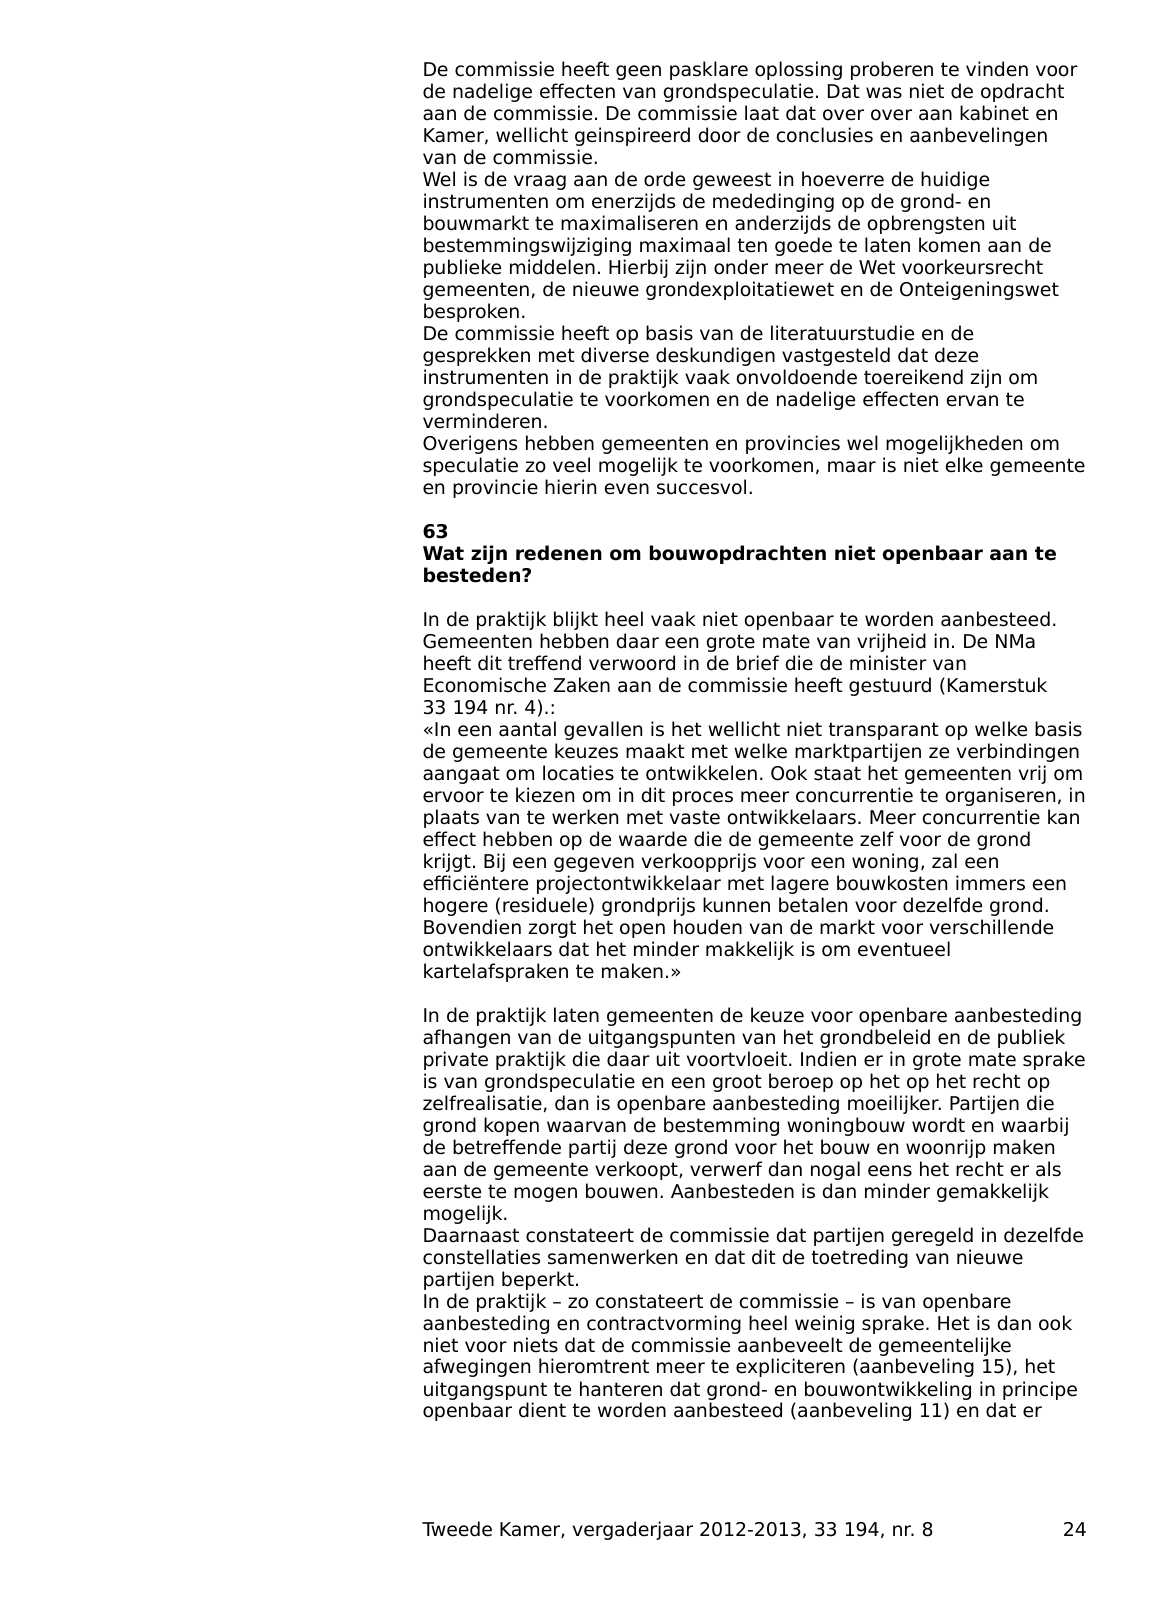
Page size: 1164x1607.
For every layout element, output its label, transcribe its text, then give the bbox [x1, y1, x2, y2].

text 63 [422, 521, 1087, 543]
text In de praktijk laten gemeenten de keuze voor openbare aanbesteding afhangen van de uitgangspunten van het grondbeleid en de publiek private praktijk die daar uit voortvloeit. Indien er in grote mate sprake is van grondspeculatie en een groot beroep op het op het recht op zelfrealisatie, dan is openbare aanbesteding moeilijker. Partijen die grond kopen waarvan de bestemming woningbouw wordt en waarbij de betreffende partij deze grond voor het bouw en woonrijp maken aan de gemeente verkoopt, verwerf dan nogal eens het recht er als eerste te mogen bouwen. Aanbesteden is dan minder gemakkelijk mogelijk. [422, 1005, 1087, 1224]
text Wel is de vraag aan de orde geweest in hoeverre de huidige instrumenten om enerzijds de mededinging op de grond- en bouwmarkt te maximaliseren en anderzijds de opbrengsten uit bestemmingswijziging maximaal ten goede te laten komen aan de publieke middelen. Hierbij zijn onder meer de Wet voorkeursrecht gemeenten, de nieuwe grondexploitatiewet en de Onteigeningswet besproken. [422, 169, 1087, 323]
text De commissie heeft op basis van de literatuurstudie en de gesprekken met diverse deskundigen vastgesteld dat deze instrumenten in de praktijk vaak onvoldoende toereikend zijn om grondspeculatie te voorkomen en de nadelige effecten ervan te verminderen. [422, 323, 1087, 433]
text Daarnaast constateert de commissie dat partijen geregeld in dezelfde constellaties samenwerken en dat dit de toetreding van nieuwe partijen beperkt. [422, 1224, 1087, 1291]
text «In een aantal gevallen is het wellicht niet transparant op welke basis de gemeente keuzes maakt met welke marktpartijen ze verbindingen aangaat om locaties te ontwikkelen. Ook staat het gemeenten vrij om ervoor te kiezen om in dit proces meer concurrentie te organiseren, in plaats van te werken met vaste ontwikkelaars. Meer concurrentie kan effect hebben op de waarde die de gemeente zelf voor de grond krijgt. Bij een gegeven verkoopprijs voor een woning, zal een efficiëntere projectontwikkelaar met lagere bouwkosten immers een hogere (residuele) grondprijs kunnen betalen voor dezelfde grond. Bovendien zorgt het open houden van de markt voor verschillende ontwikkelaars dat het minder makkelijk is om eventueel kartelafspraken te maken.» [422, 719, 1087, 983]
text Overigens hebben gemeenten en provincies wel mogelijkheden om speculatie zo veel mogelijk te voorkomen, maar is niet elke gemeente en provincie hierin even succesvol. [422, 433, 1087, 499]
text De commissie heeft geen pasklare oplossing proberen te vinden voor de nadelige effecten van grondspeculatie. Dat was niet de opdracht aan de commissie. De commissie laat dat over over aan kabinet en Kamer, wellicht geinspireerd door de conclusies en aanbevelingen van de commissie. [422, 59, 1087, 169]
text In de praktijk blijkt heel vaak niet openbaar te worden aanbesteed. Gemeenten hebben daar een grote mate van vrijheid in. De NMa heeft dit treffend verwoord in de brief die de minister van Economische Zaken aan de commissie heeft gestuurd (Kamerstuk 33 194 nr. 4).: [422, 609, 1087, 719]
text Wat zijn redenen om bouwopdrachten niet openbaar aan te besteden? [422, 543, 1087, 587]
text In de praktijk – zo constateert de commissie – is van openbare aanbesteding en contractvorming heel weinig sprake. Het is dan ook niet voor niets dat de commissie aanbeveelt de gemeentelijke afwegingen hieromtrent meer te expliciteren (aanbeveling 15), het uitgangspunt te hanteren dat grond- en bouwontwikkeling in principe openbaar dient te worden aanbesteed (aanbeveling 11) en dat er [422, 1291, 1087, 1422]
